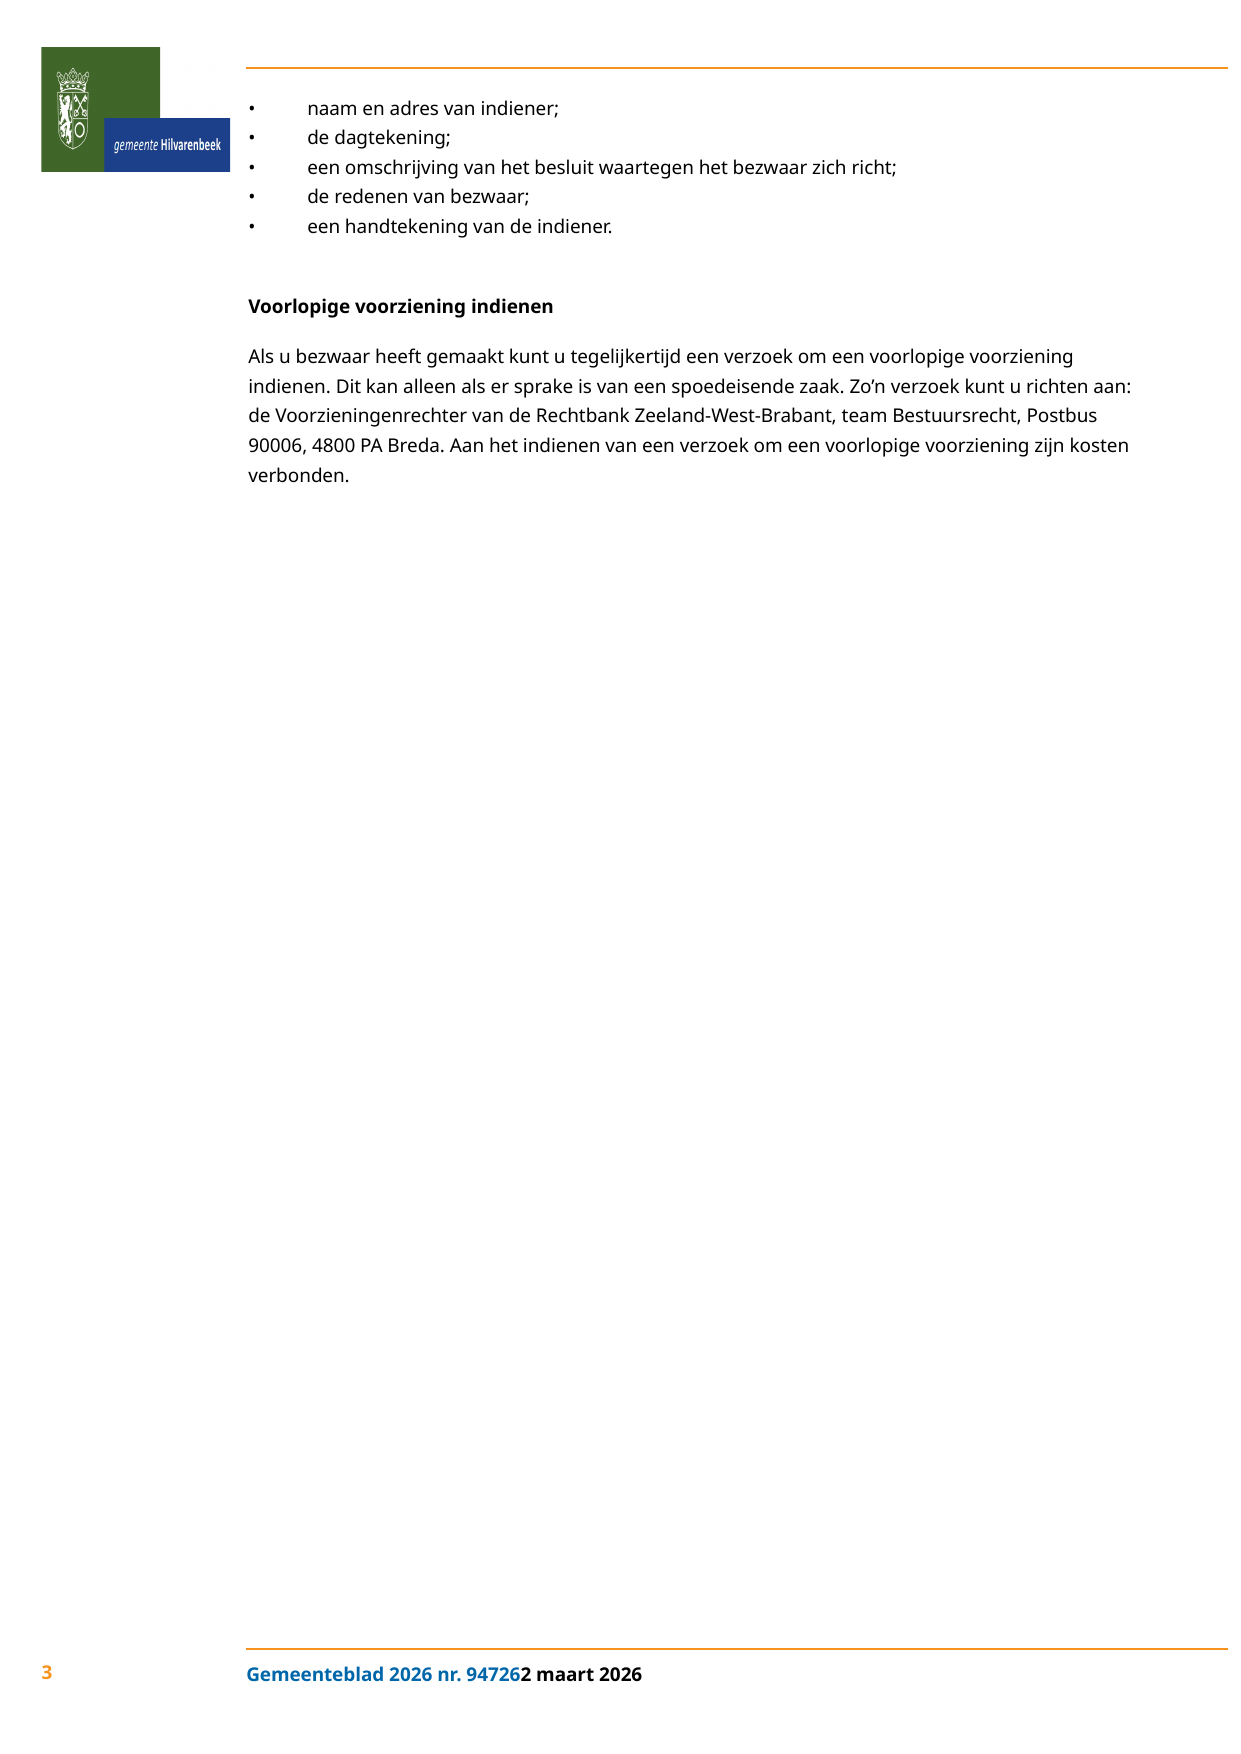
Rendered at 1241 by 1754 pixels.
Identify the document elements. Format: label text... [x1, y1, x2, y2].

list een handtekening van de indiener. [248, 213, 1152, 239]
text Als u bezwaar heeft gemaakt kunt u tegelijkertijd een verzoek om een voorlopige voorziening indienen. Dit kan alleen als er sprake is van een spoedeisende zaak. Zo’n verzoek kunt u richten aan: de Voorzieningenrechter van de Rechtbank Zeeland-West-Brabant, team Bestuursrecht, Postbus 90006, 4800 PA Breda. Aan het indienen van een verzoek om een voorlopige voorziening zijn kosten verbonden. [248, 343, 1152, 488]
list een omschrijving van het besluit waartegen het bezwaar zich richt; [248, 154, 1152, 180]
list de redenen van bezwaar; [248, 183, 1152, 209]
text Voorlopige voorziening indienen [248, 293, 1152, 319]
list de dagtekening; [248, 124, 1152, 150]
picture [41, 47, 231, 172]
list naam en adres van indiener; [248, 95, 1152, 121]
